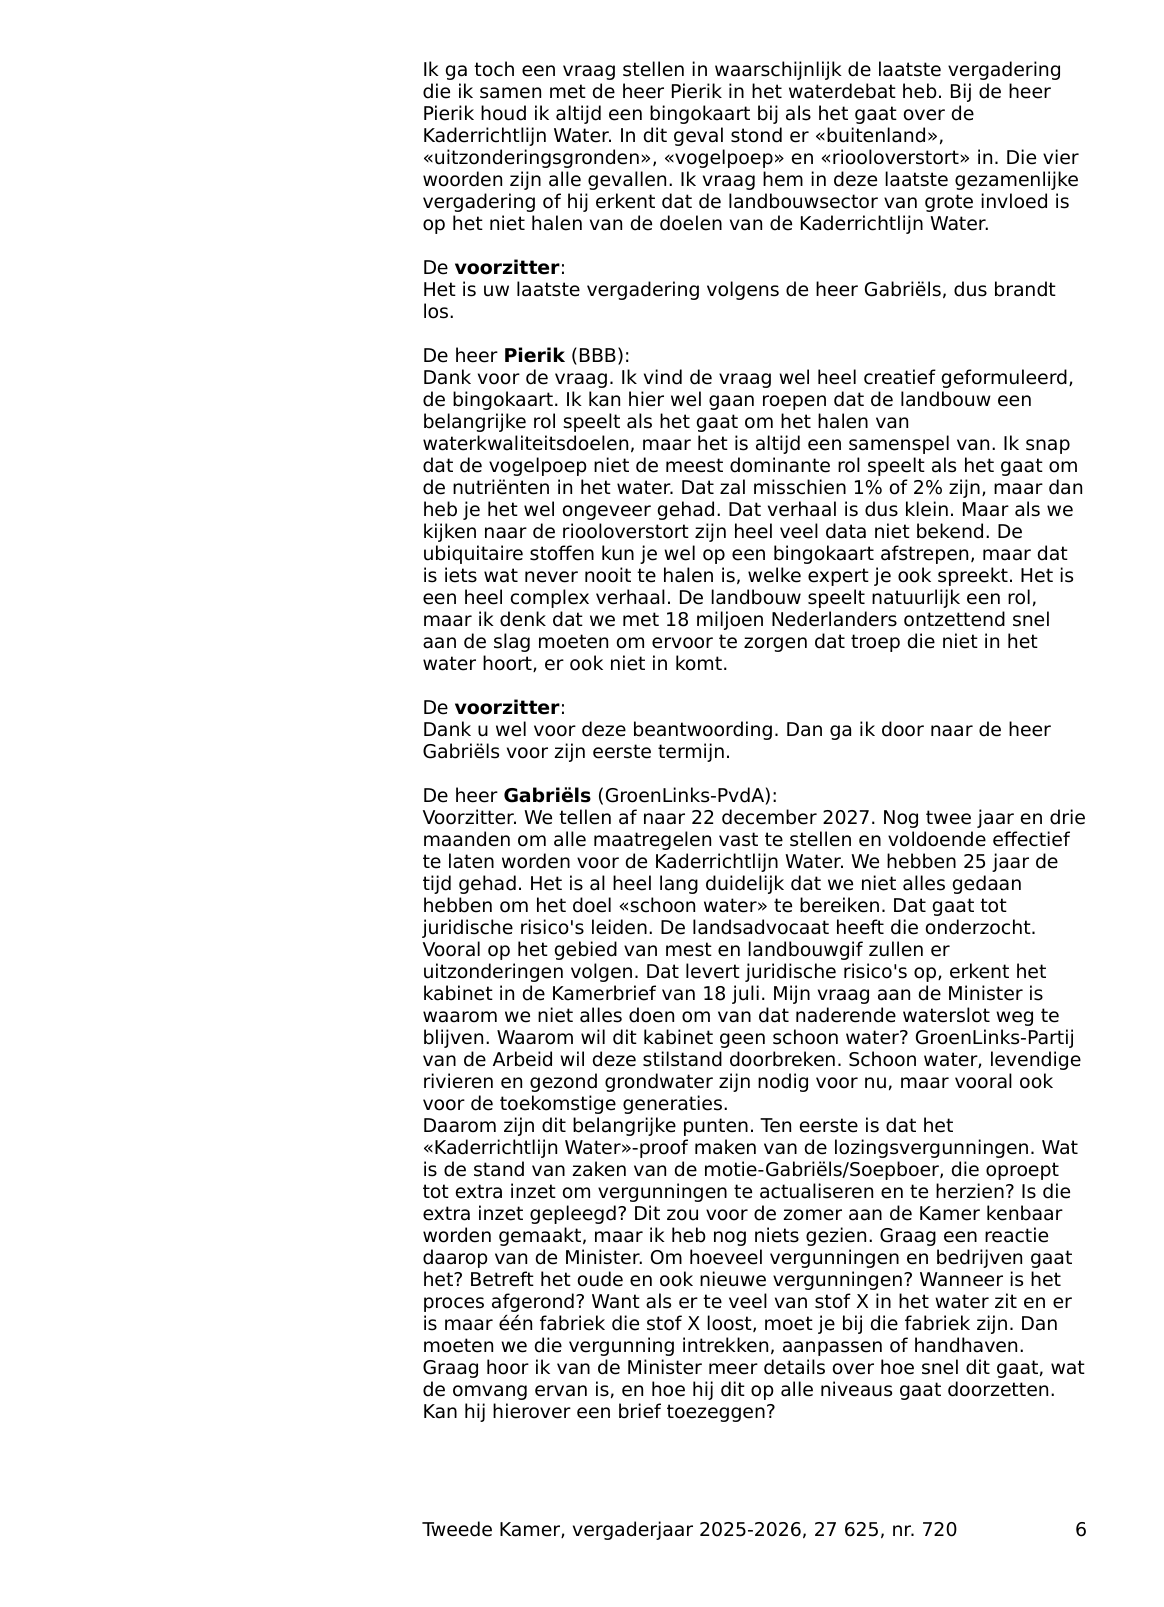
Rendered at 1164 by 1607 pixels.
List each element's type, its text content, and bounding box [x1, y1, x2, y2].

text Dank u wel voor deze beantwoording. Dan ga ik door naar de heer Gabriëls voor zijn eerste termijn. [422, 719, 1087, 763]
text Het is uw laatste vergadering volgens de heer Gabriëls, dus brandt los. [422, 279, 1087, 323]
text Ik ga toch een vraag stellen in waarschijnlijk de laatste vergadering die ik samen met de heer Pierik in het waterdebat heb. Bij de heer Pierik houd ik altijd een bingokaart bij als het gaat over de Kaderrichtlijn Water. In dit geval stond er «buitenland», «uitzonderingsgronden», «vogelpoep» en «riooloverstort» in. Die vier woorden zijn alle gevallen. Ik vraag hem in deze laatste gezamenlijke vergadering of hij erkent dat de landbouwsector van grote invloed is op het niet halen van de doelen van de Kaderrichtlijn Water. [422, 59, 1087, 235]
text De heer Gabriëls (GroenLinks-PvdA): [422, 785, 1087, 807]
text De heer Pierik (BBB): [422, 345, 1087, 367]
text De voorzitter: [422, 697, 1087, 719]
text Voorzitter. We tellen af naar 22 december 2027. Nog twee jaar en drie maanden om alle maatregelen vast te stellen en voldoende effectief te laten worden voor de Kaderrichtlijn Water. We hebben 25 jaar de tijd gehad. Het is al heel lang duidelijk dat we niet alles gedaan hebben om het doel «schoon water» te bereiken. Dat gaat tot juridische risico's leiden. De landsadvocaat heeft die onderzocht. Vooral op het gebied van mest en landbouwgif zullen er uitzonderingen volgen. Dat levert juridische risico's op, erkent het kabinet in de Kamerbrief van 18 juli. Mijn vraag aan de Minister is waarom we niet alles doen om van dat naderende waterslot weg te blijven. Waarom wil dit kabinet geen schoon water? GroenLinks-Partij van de Arbeid wil deze stilstand doorbreken. Schoon water, levendige rivieren en gezond grondwater zijn nodig voor nu, maar vooral ook voor de toekomstige generaties. [422, 807, 1087, 1115]
text De voorzitter: [422, 257, 1087, 279]
text Dank voor de vraag. Ik vind de vraag wel heel creatief geformuleerd, de bingokaart. Ik kan hier wel gaan roepen dat de landbouw een belangrijke rol speelt als het gaat om het halen van waterkwaliteitsdoelen, maar het is altijd een samenspel van. Ik snap dat de vogelpoep niet de meest dominante rol speelt als het gaat om de nutriënten in het water. Dat zal misschien 1% of 2% zijn, maar dan heb je het wel ongeveer gehad. Dat verhaal is dus klein. Maar als we kijken naar de riooloverstort zijn heel veel data niet bekend. De ubiquitaire stoffen kun je wel op een bingokaart afstrepen, maar dat is iets wat never nooit te halen is, welke expert je ook spreekt. Het is een heel complex verhaal. De landbouw speelt natuurlijk een rol, maar ik denk dat we met 18 miljoen Nederlanders ontzettend snel aan de slag moeten om ervoor te zorgen dat troep die niet in het water hoort, er ook niet in komt. [422, 367, 1087, 675]
text Daarom zijn dit belangrijke punten. Ten eerste is dat het «Kaderrichtlijn Water»-proof maken van de lozingsvergunningen. Wat is de stand van zaken van de motie-Gabriëls/Soepboer, die oproept tot extra inzet om vergunningen te actualiseren en te herzien? Is die extra inzet gepleegd? Dit zou voor de zomer aan de Kamer kenbaar worden gemaakt, maar ik heb nog niets gezien. Graag een reactie daarop van de Minister. Om hoeveel vergunningen en bedrijven gaat het? Betreft het oude en ook nieuwe vergunningen? Wanneer is het proces afgerond? Want als er te veel van stof X in het water zit en er is maar één fabriek die stof X loost, moet je bij die fabriek zijn. Dan moeten we die vergunning intrekken, aanpassen of handhaven. Graag hoor ik van de Minister meer details over hoe snel dit gaat, wat de omvang ervan is, en hoe hij dit op alle niveaus gaat doorzetten. Kan hij hierover een brief toezeggen? [422, 1115, 1087, 1423]
